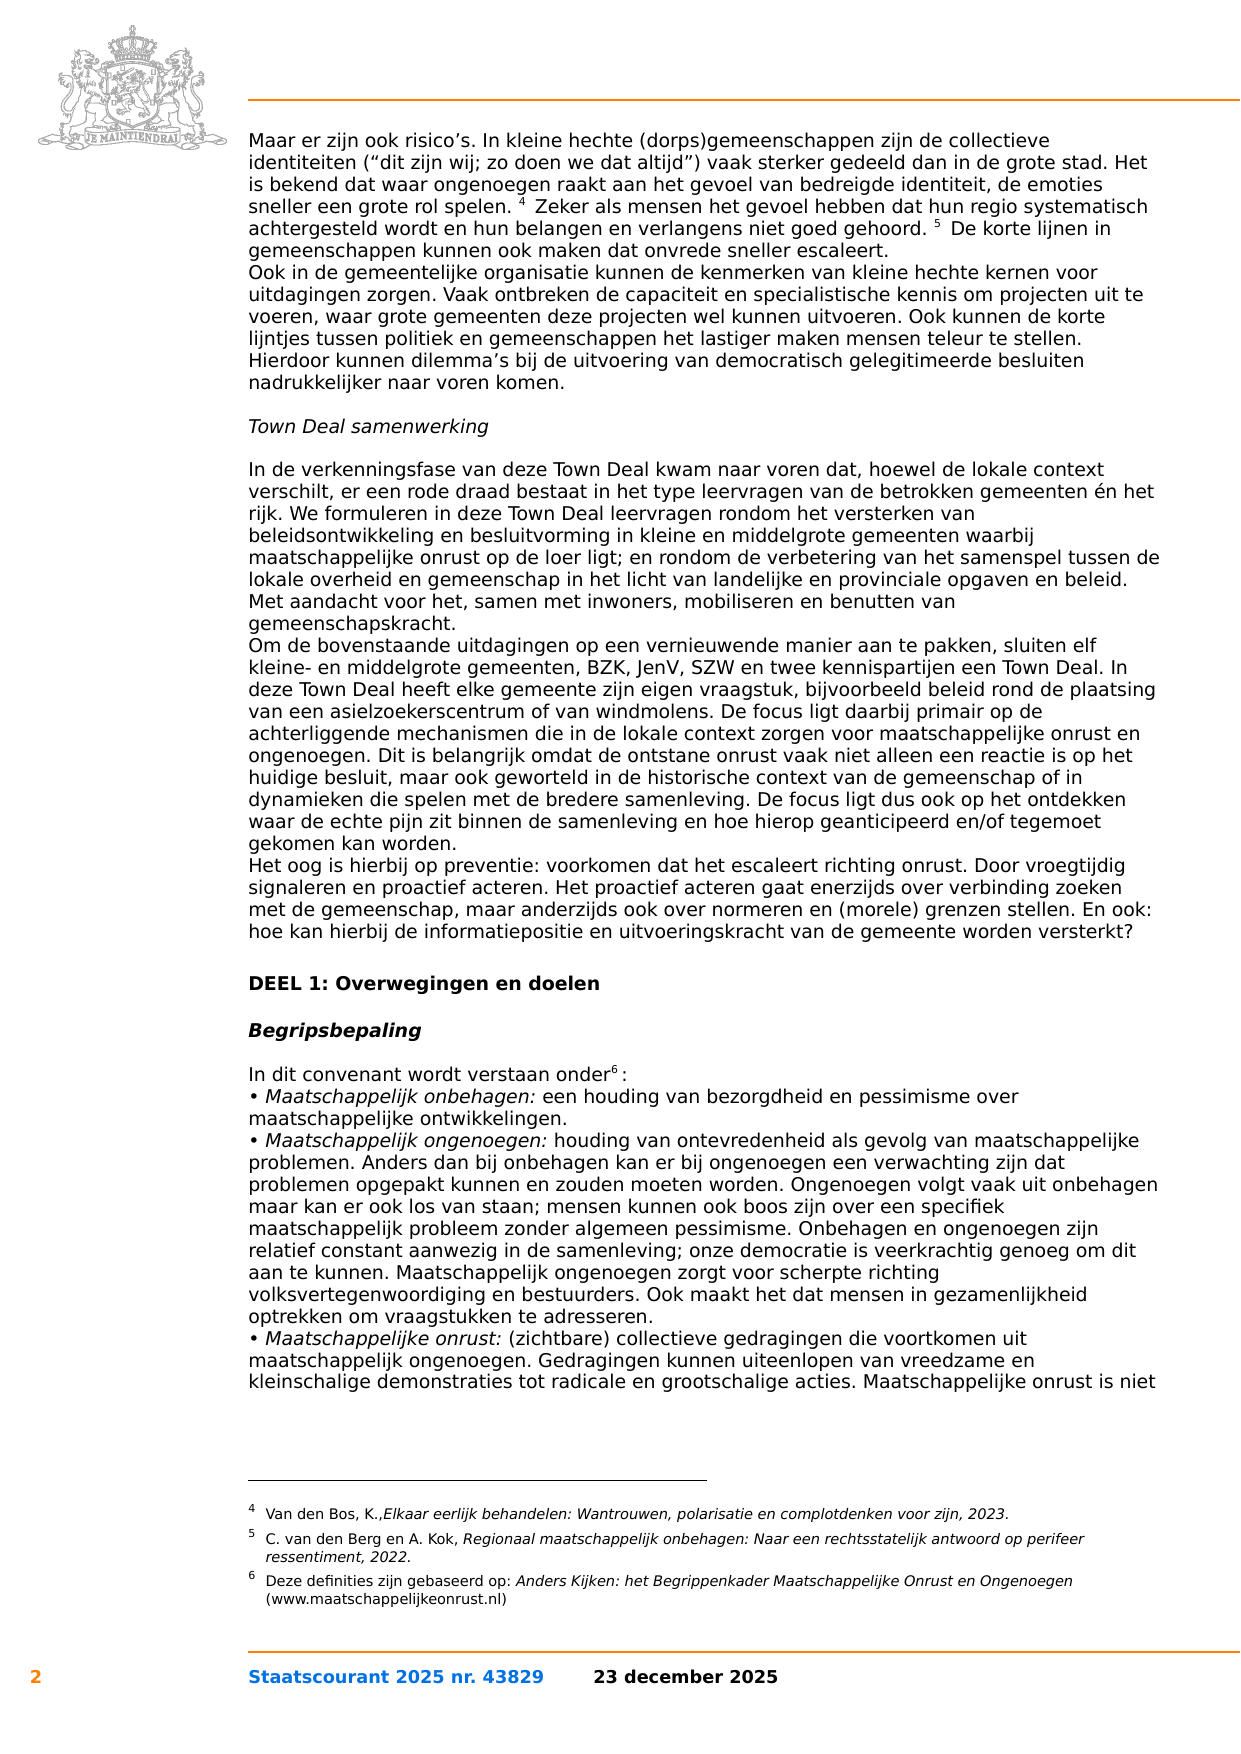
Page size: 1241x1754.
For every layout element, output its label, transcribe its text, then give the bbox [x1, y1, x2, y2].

text Het oog is hierbij op preventie: voorkomen dat het escaleert richting onrust. Door vroegtijdig signaleren en proactief acteren. Het proactief acteren gaat enerzijds over verbinding zoeken met de gemeenschap, maar anderzijds ook over normeren en (morele) grenzen stellen. En ook: hoe kan hierbij de informatiepositie en uitvoeringskracht van de gemeente worden versterkt? [248, 855, 1163, 943]
text • Maatschappelijk ongenoegen: houding van ontevredenheid als gevolg van maatschappelijke problemen. Anders dan bij onbehagen kan er bij ongenoegen een verwachting zijn dat problemen opgepakt kunnen en zouden moeten worden. Ongenoegen volgt vaak uit onbehagen maar kan er ook los van staan; mensen kunnen ook boos zijn over een specifiek maatschappelijk probleem zonder algemeen pessimisme. Onbehagen en ongenoegen zijn relatief constant aanwezig in de samenleving; onze democratie is veerkrachtig genoeg om dit aan te kunnen. Maatschappelijk ongenoegen zorgt voor scherpte richting volksvertegenwoordiging en bestuurders. Ook maakt het dat mensen in gezamenlijkheid optrekken om vraagstukken te adresseren. [248, 1130, 1163, 1327]
text Deze definities zijn gebaseerd op: Anders Kijken: het Begrippenkader Maatschappelijke Onrust en Ongenoegen (www.maatschappelijkeonrust.nl) [248, 1569, 1163, 1608]
text Ook in de gemeentelijke organisatie kunnen de kenmerken van kleine hechte kernen voor uitdagingen zorgen. Vaak ontbreken de capaciteit en specialistische kennis om projecten uit te voeren, waar grote gemeenten deze projecten wel kunnen uitvoeren. Ook kunnen de korte lijntjes tussen politiek en gemeenschappen het lastiger maken mensen teleur te stellen. Hierdoor kunnen dilemma’s bij de uitvoering van democratisch gelegitimeerde besluiten nadrukkelijker naar voren komen. [248, 262, 1163, 394]
text Van den Bos, K.,Elkaar eerlijk behandelen: Wantrouwen, polarisatie en complotdenken voor zijn, 2023. [248, 1502, 1163, 1524]
picture [38, 25, 227, 150]
text Om de bovenstaande uitdagingen op een vernieuwende manier aan te pakken, sluiten elf kleine- en middelgrote gemeenten, BZK, JenV, SZW en twee kennispartijen een Town Deal. In deze Town Deal heeft elke gemeente zijn eigen vraagstuk, bijvoorbeeld beleid rond de plaatsing van een asielzoekerscentrum of van windmolens. De focus ligt daarbij primair op de achterliggende mechanismen die in de lokale context zorgen voor maatschappelijke onrust en ongenoegen. Dit is belangrijk omdat de ontstane onrust vaak niet alleen een reactie is op het huidige besluit, maar ook geworteld in de historische context van de gemeenschap of in dynamieken die spelen met de bredere samenleving. De focus ligt dus ook op het ontdekken waar de echte pijn zit binnen de samenleving en hoe hierop geanticipeerd en/of tegemoet gekomen kan worden. [248, 635, 1163, 855]
subtitle Town Deal samenwerking [248, 416, 1163, 437]
subtitle Begripsbepaling [248, 1020, 1163, 1042]
text • Maatschappelijke onrust: (zichtbare) collectieve gedragingen die voortkomen uit maatschappelijk ongenoegen. Gedragingen kunnen uiteenlopen van vreedzame en kleinschalige demonstraties tot radicale en grootschalige acties. Maatschappelijke onrust is niet [248, 1327, 1163, 1393]
subtitle DEEL 1: Overwegingen en doelen [248, 973, 1163, 995]
text C. van den Berg en A. Kok, Regionaal maatschappelijk onbehagen: Naar een rechtsstatelijk antwoord op perifeer ressentiment, 2022. [248, 1527, 1163, 1566]
text In dit convenant wordt verstaan onder: [248, 1064, 1163, 1086]
text In de verkenningsfase van deze Town Deal kwam naar voren dat, hoewel de lokale context verschilt, er een rode draad bestaat in het type leervragen van de betrokken gemeenten én het rijk. We formuleren in deze Town Deal leervragen rondom het versterken van beleidsontwikkeling en besluitvorming in kleine en middelgrote gemeenten waarbij maatschappelijke onrust op de loer ligt; en rondom de verbetering van het samenspel tussen de lokale overheid en gemeenschap in het licht van landelijke en provinciale opgaven en beleid. Met aandacht voor het, samen met inwoners, mobiliseren en benutten van gemeenschapskracht. [248, 459, 1163, 635]
text • Maatschappelijk onbehagen: een houding van bezorgdheid en pessimisme over maatschappelijke ontwikkelingen. [248, 1086, 1163, 1130]
text Maar er zijn ook risico’s. In kleine hechte (dorps)gemeenschappen zijn de collectieve identiteiten (“dit zijn wij; zo doen we dat altijd”) vaak sterker gedeeld dan in de grote stad. Het is bekend dat waar ongenoegen raakt aan het gevoel van bedreigde identiteit, de emoties sneller een grote rol spelen. Zeker als mensen het gevoel hebben dat hun regio systematisch achtergesteld wordt en hun belangen en verlangens niet goed gehoord. De korte lijnen in gemeenschappen kunnen ook maken dat onvrede sneller escaleert. [248, 130, 1163, 262]
